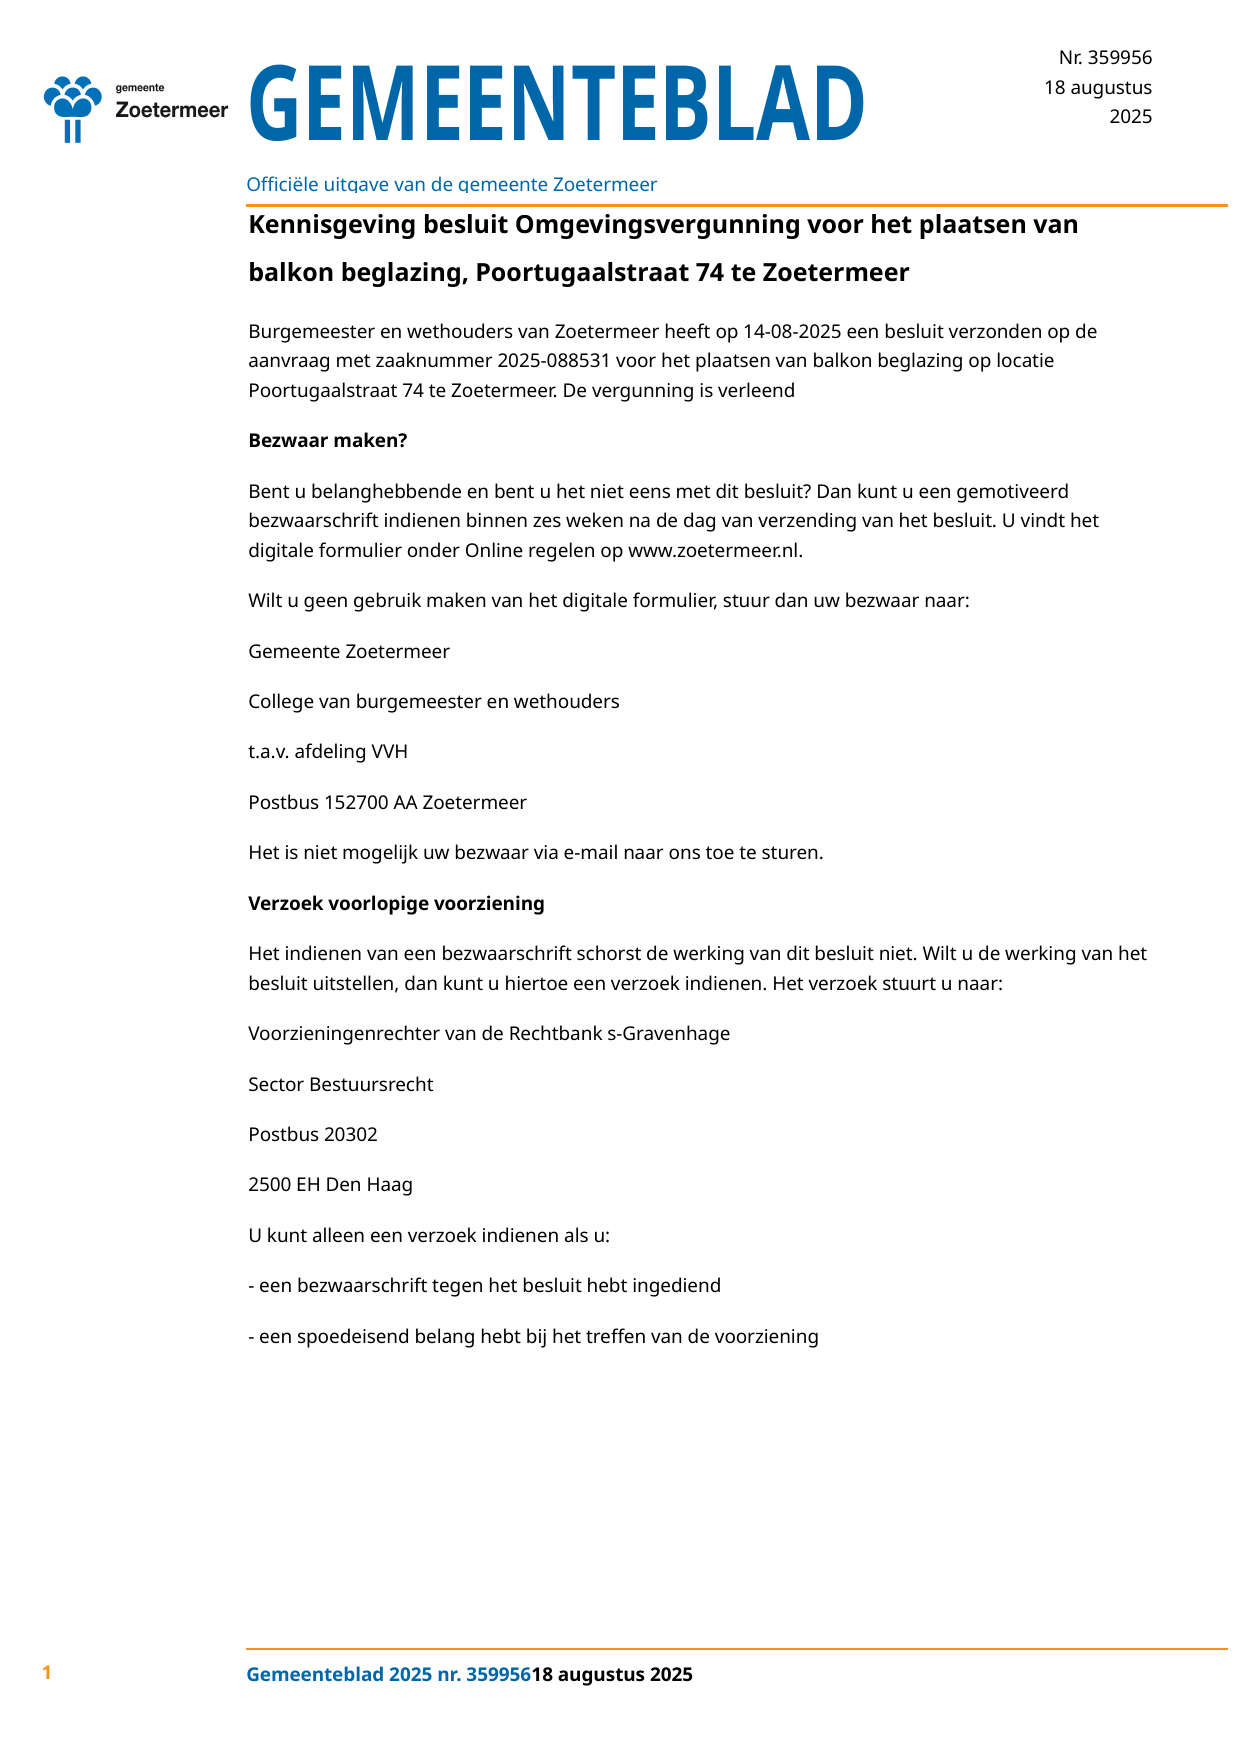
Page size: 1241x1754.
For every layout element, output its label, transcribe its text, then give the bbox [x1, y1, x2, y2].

text Verzoek voorlopige voorziening [248, 890, 1152, 916]
picture [41, 47, 231, 172]
text Kennisgeving besluit Omgevingsvergunning voor het plaatsen van balkon beglazing, Poortugaalstraat 74 te Zoetermeer [248, 207, 1152, 288]
text Sector Bestuursrecht [248, 1071, 1152, 1097]
text Het indienen van een bezwaarschrift schorst de werking van dit besluit niet. Wilt u de werking van het besluit uitstellen, dan kunt u hiertoe een verzoek indienen. Het verzoek stuurt u naar: [248, 940, 1152, 996]
text Het is niet mogelijk uw bezwaar via e-mail naar ons toe te sturen. [248, 839, 1152, 865]
text College van burgemeester en wethouders [248, 688, 1152, 714]
text U kunt alleen een verzoek indienen als u: [248, 1222, 1152, 1248]
text t.a.v. afdeling VVH [248, 739, 1152, 764]
text Voorzieningenrechter van de Rechtbank s-Gravenhage [248, 1020, 1152, 1046]
text - een spoedeisend belang hebt bij het treffen van de voorziening [248, 1323, 1152, 1349]
text Gemeente Zoetermeer [248, 638, 1152, 664]
text Postbus 20302 [248, 1121, 1152, 1147]
text Bezwaar maken? [248, 427, 1152, 453]
text Postbus 152700 AA Zoetermeer [248, 789, 1152, 815]
text Bent u belanghebbende en bent u het niet eens met dit besluit? Dan kunt u een gemotiveerd bezwaarschrift indienen binnen zes weken na de dag van verzending van het besluit. U vindt het digitale formulier onder Online regelen op www.zoetermeer.nl. [248, 478, 1152, 563]
text - een bezwaarschrift tegen het besluit hebt ingediend [248, 1272, 1152, 1298]
text 2500 EH Den Haag [248, 1172, 1152, 1197]
text Wilt u geen gebruik maken van het digitale formulier, stuur dan uw bezwaar naar: [248, 587, 1152, 613]
text Burgemeester en wethouders van Zoetermeer heeft op 14-08-2025 een besluit verzonden op de aanvraag met zaaknummer 2025-088531 voor het plaatsen van balkon beglazing op locatie Poortugaalstraat 74 te Zoetermeer. De vergunning is verleend [248, 318, 1152, 403]
